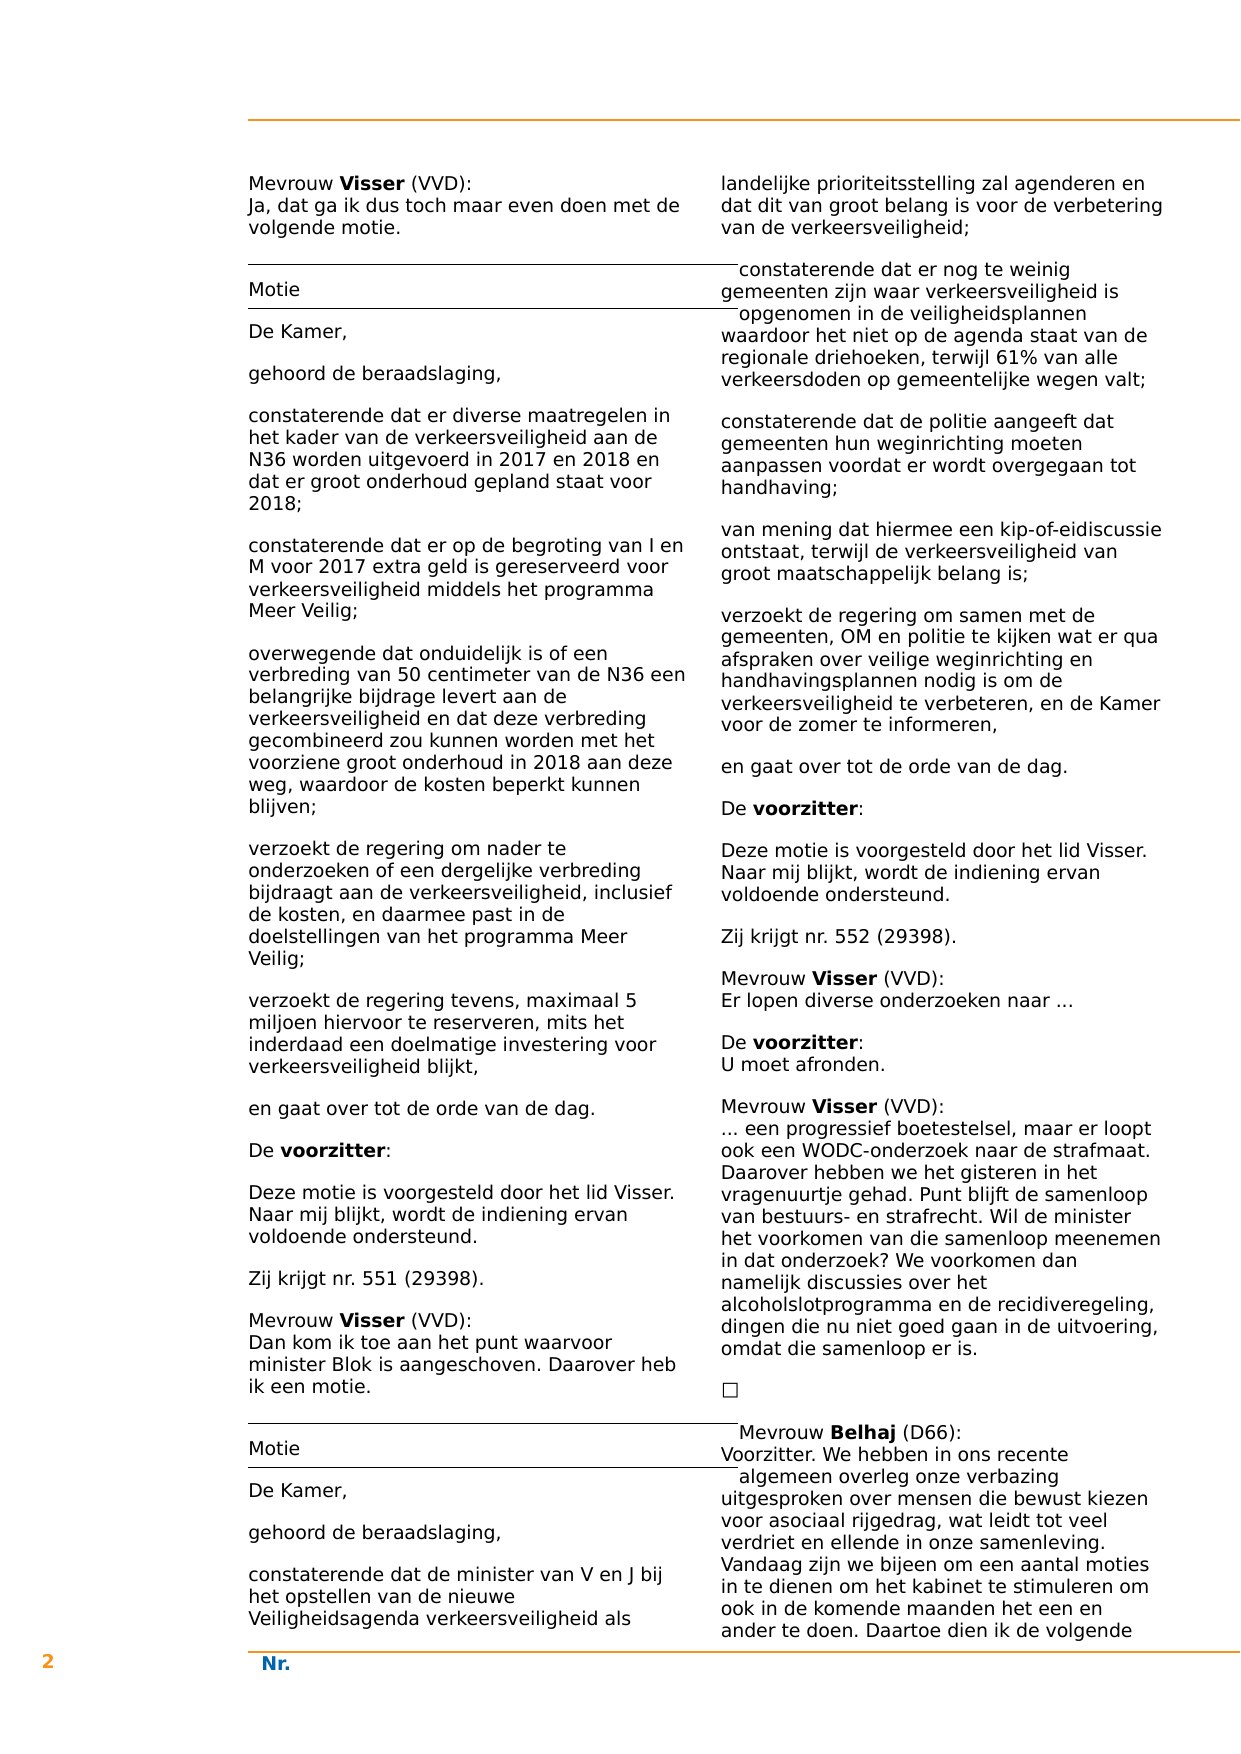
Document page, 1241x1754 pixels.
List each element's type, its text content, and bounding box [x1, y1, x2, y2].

text Deze motie is voorgesteld door het lid Visser. Naar mij blijkt, wordt de indiening ervan voldoende ondersteund. [721, 840, 1163, 906]
text Dan kom ik toe aan het punt waarvoor minister Blok is aangeschoven. Daarover heb ik een motie. [248, 1332, 691, 1398]
text ⬜ [721, 1380, 1163, 1402]
text verzoekt de regering om samen met de gemeenten, OM en politie te kijken wat er qua afspraken over veilige weginrichting en handhavingsplannen nodig is om de verkeersveiligheid te verbeteren, en de Kamer voor de zomer te informeren, [721, 604, 1163, 736]
text Mevrouw Visser (VVD): [248, 173, 691, 195]
text constaterende dat er diverse maatregelen in het kader van de verkeersveiligheid aan de N36 worden uitgevoerd in 2017 en 2018 en dat er groot onderhoud gepland staat voor 2018; [248, 404, 691, 514]
text landelijke prioriteitsstelling zal agenderen en dat dit van groot belang is voor de verbetering van de verkeersveiligheid; [721, 173, 1163, 239]
text U moet afronden. [721, 1054, 1163, 1076]
text Er lopen diverse onderzoeken naar ... [721, 990, 1163, 1012]
text Mevrouw Visser (VVD): [248, 1310, 691, 1332]
text Ja, dat ga ik dus toch maar even doen met de volgende motie. [248, 195, 691, 239]
text constaterende dat de minister van V en J bij het opstellen van de nieuwe Veiligheidsagenda verkeersveiligheid als [248, 1564, 691, 1629]
text constaterende dat de politie aangeeft dat gemeenten hun weginrichting moeten aanpassen voordat er wordt overgegaan tot handhaving; [721, 411, 1163, 498]
text Zij krijgt nr. 552 (29398). [721, 926, 1163, 948]
text De voorzitter: [721, 1032, 1163, 1054]
text gehoord de beraadslaging, [248, 363, 691, 384]
text Motie [248, 1438, 691, 1460]
text De voorzitter: [721, 798, 1163, 820]
text gehoord de beraadslaging, [248, 1522, 691, 1544]
text en gaat over tot de orde van de dag. [248, 1098, 691, 1120]
text verzoekt de regering tevens, maximaal 5 miljoen hiervoor te reserveren, mits het inderdaad een doelmatige investering voor verkeersveiligheid blijkt, [248, 990, 691, 1078]
text Motie [248, 279, 691, 301]
text constaterende dat er nog te weinig gemeenten zijn waar verkeersveiligheid is opgenomen in de veiligheidsplannen waardoor het niet op de agenda staat van de regionale driehoeken, terwijl 61% van alle verkeersdoden op gemeentelijke wegen valt; [721, 259, 1163, 391]
text Voorzitter. We hebben in ons recente algemeen overleg onze verbazing uitgesproken over mensen die bewust kiezen voor asociaal rijgedrag, wat leidt tot veel verdriet en ellende in onze samenleving. Vandaag zijn we bijeen om een aantal moties in te dienen om het kabinet te stimuleren om ook in de komende maanden het een en ander te doen. Daartoe dien ik de volgende [721, 1444, 1163, 1642]
text Mevrouw Belhaj (D66): [721, 1422, 1163, 1444]
text ... een progressief boetestelsel, maar er loopt ook een WODC-onderzoek naar de strafmaat. Daarover hebben we het gisteren in het vragenuurtje gehad. Punt blijft de samenloop van bestuurs- en strafrecht. Wil de minister het voorkomen van die samenloop meenemen in dat onderzoek? We voorkomen dan namelijk discussies over het alcoholslotprogramma en de recidiveregeling, dingen die nu niet goed gaan in de uitvoering, omdat die samenloop er is. [721, 1118, 1163, 1360]
text De voorzitter: [248, 1140, 691, 1162]
text De Kamer, [248, 321, 691, 343]
text Mevrouw Visser (VVD): [721, 968, 1163, 990]
text overwegende dat onduidelijk is of een verbreding van 50 centimeter van de N36 een belangrijke bijdrage levert aan de verkeersveiligheid en dat deze verbreding gecombineerd zou kunnen worden met het voorziene groot onderhoud in 2018 aan deze weg, waardoor de kosten beperkt kunnen blijven; [248, 642, 691, 818]
text constaterende dat er op de begroting van I en M voor 2017 extra geld is gereserveerd voor verkeersveiligheid middels het programma Meer Veilig; [248, 534, 691, 622]
text verzoekt de regering om nader te onderzoeken of een dergelijke verbreding bijdraagt aan de verkeersveiligheid, inclusief de kosten, en daarmee past in de doelstellingen van het programma Meer Veilig; [248, 838, 691, 970]
text Deze motie is voorgesteld door het lid Visser. Naar mij blijkt, wordt de indiening ervan voldoende ondersteund. [248, 1182, 691, 1248]
text Mevrouw Visser (VVD): [721, 1096, 1163, 1118]
text De Kamer, [248, 1480, 691, 1502]
text Zij krijgt nr. 551 (29398). [248, 1268, 691, 1290]
text van mening dat hiermee een kip-of-eidiscussie ontstaat, terwijl de verkeersveiligheid van groot maatschappelijk belang is; [721, 518, 1163, 584]
text en gaat over tot de orde van de dag. [721, 756, 1163, 778]
